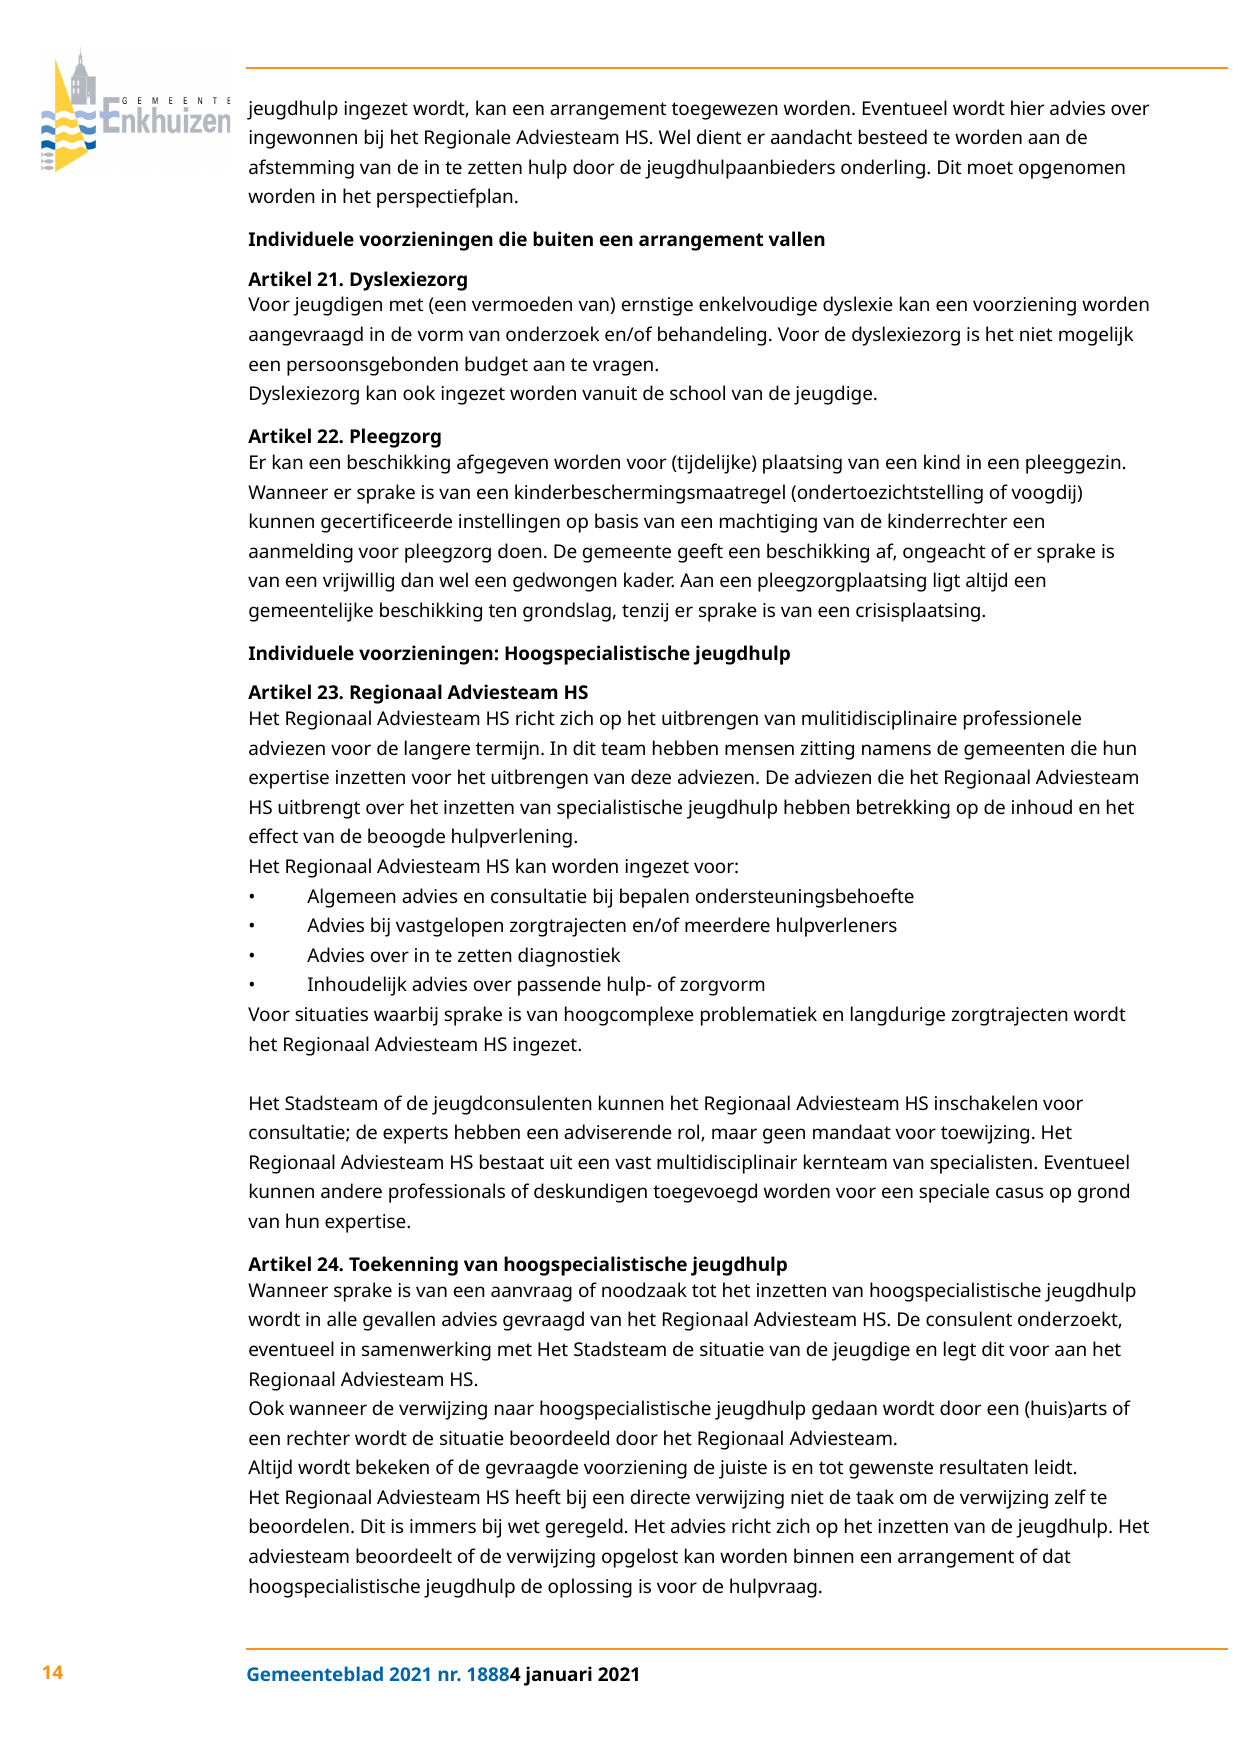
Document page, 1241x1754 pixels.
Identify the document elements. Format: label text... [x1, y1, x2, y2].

text Wanneer sprake is van een aanvraag of noodzaak tot het inzetten van hoogspecialistische jeugdhulp wordt in alle gevallen advies gevraagd van het Regionaal Adviesteam HS. De consulent onderzoekt, eventueel in samenwerking met Het Stadsteam de situatie van de jeugdige en legt dit voor aan het Regionaal Adviesteam HS. [248, 1277, 1152, 1392]
text Het Stadsteam of de jeugdconsulenten kunnen het Regionaal Adviesteam HS inschakelen voor consultatie; de experts hebben een adviserende rol, maar geen mandaat voor toewijzing. Het Regionaal Adviesteam HS bestaat uit een vast multidisciplinair kernteam van specialisten. Eventueel kunnen andere professionals of deskundigen toegevoegd worden voor een speciale casus op grond van hun expertise. [248, 1090, 1152, 1234]
list Algemeen advies en consultatie bij bepalen ondersteuningsbehoefte [248, 883, 1152, 908]
text Voor situaties waarbij sprake is van hoogcomplexe problematiek en langdurige zorgtrajecten wordt het Regionaal Adviesteam HS ingezet. [248, 1001, 1152, 1056]
text Artikel 24. Toekenning van hoogspecialistische jeugdhulp [248, 1251, 1152, 1277]
text Dyslexiezorg kan ook ingezet worden vanuit de school van de jeugdige. [248, 380, 1152, 406]
text Het Regionaal Adviesteam HS heeft bij een directe verwijzing niet de taak om de verwijzing zelf te beoordelen. Dit is immers bij wet geregeld. Het advies richt zich op het inzetten van de jeugdhulp. Het adviesteam beoordeelt of de verwijzing opgelost kan worden binnen een arrangement of dat hoogspecialistische jeugdhulp de oplossing is voor de hulpvraag. [248, 1484, 1152, 1599]
text Altijd wordt bekeken of de gevraagde voorziening de juiste is en tot gewenste resultaten leidt. [248, 1454, 1152, 1480]
text Individuele voorzieningen die buiten een arrangement vallen [248, 227, 1152, 252]
text Het Regionaal Adviesteam HS kan worden ingezet voor: [248, 853, 1152, 879]
text Het Regionaal Adviesteam HS richt zich op het uitbrengen van mulitidisciplinaire professionele adviezen voor de langere termijn. In dit team hebben mensen zitting namens de gemeenten die hun expertise inzetten voor het uitbrengen van deze adviezen. De adviezen die het Regionaal Adviesteam HS uitbrengt over het inzetten van specialistische jeugdhulp hebben betrekking op de inhoud en het effect van de beoogde hulpverlening. [248, 705, 1152, 849]
list Advies bij vastgelopen zorgtrajecten en/of meerdere hulpverleners [248, 912, 1152, 938]
text Voor jeugdigen met (een vermoeden van) ernstige enkelvoudige dyslexie kan een voorziening worden aangevraagd in de vorm van onderzoek en/of behandeling. Voor de dyslexiezorg is het niet mogelijk een persoonsgebonden budget aan te vragen. [248, 292, 1152, 377]
text Individuele voorzieningen: Hoogspecialistische jeugdhulp [248, 640, 1152, 666]
text Artikel 22. Pleegzorg [248, 423, 1152, 449]
text Er kan een beschikking afgegeven worden voor (tijdelijke) plaatsing van een kind in een pleeggezin. Wanneer er sprake is van een kinderbeschermingsmaatregel (ondertoezichtstelling of voogdij) kunnen gecertificeerde instellingen op basis van een machtiging van de kinderrechter een aanmelding voor pleegzorg doen. De gemeente geeft een beschikking af, ongeacht of er sprake is van een vrijwillig dan wel een gedwongen kader. Aan een pleegzorgplaatsing ligt altijd een gemeentelijke beschikking ten grondslag, tenzij er sprake is van een crisisplaatsing. [248, 449, 1152, 623]
text jeugdhulp ingezet wordt, kan een arrangement toegewezen worden. Eventueel wordt hier advies over ingewonnen bij het Regionale Adviesteam HS. Wel dient er aandacht besteed te worden aan de afstemming van de in te zetten hulp door de jeugdhulpaanbieders onderling. Dit moet opgenomen worden in het perspectiefplan. [248, 95, 1152, 209]
text Artikel 23. Regionaal Adviesteam HS [248, 679, 1152, 705]
picture [41, 47, 231, 172]
list Advies over in te zetten diagnostiek [248, 942, 1152, 968]
text Artikel 21. Dyslexiezorg [248, 266, 1152, 292]
text Ook wanneer de verwijzing naar hoogspecialistische jeugdhulp gedaan wordt door een (huis)arts of een rechter wordt de situatie beoordeeld door het Regionaal Adviesteam. [248, 1395, 1152, 1451]
list Inhoudelijk advies over passende hulp- of zorgvorm [248, 972, 1152, 997]
